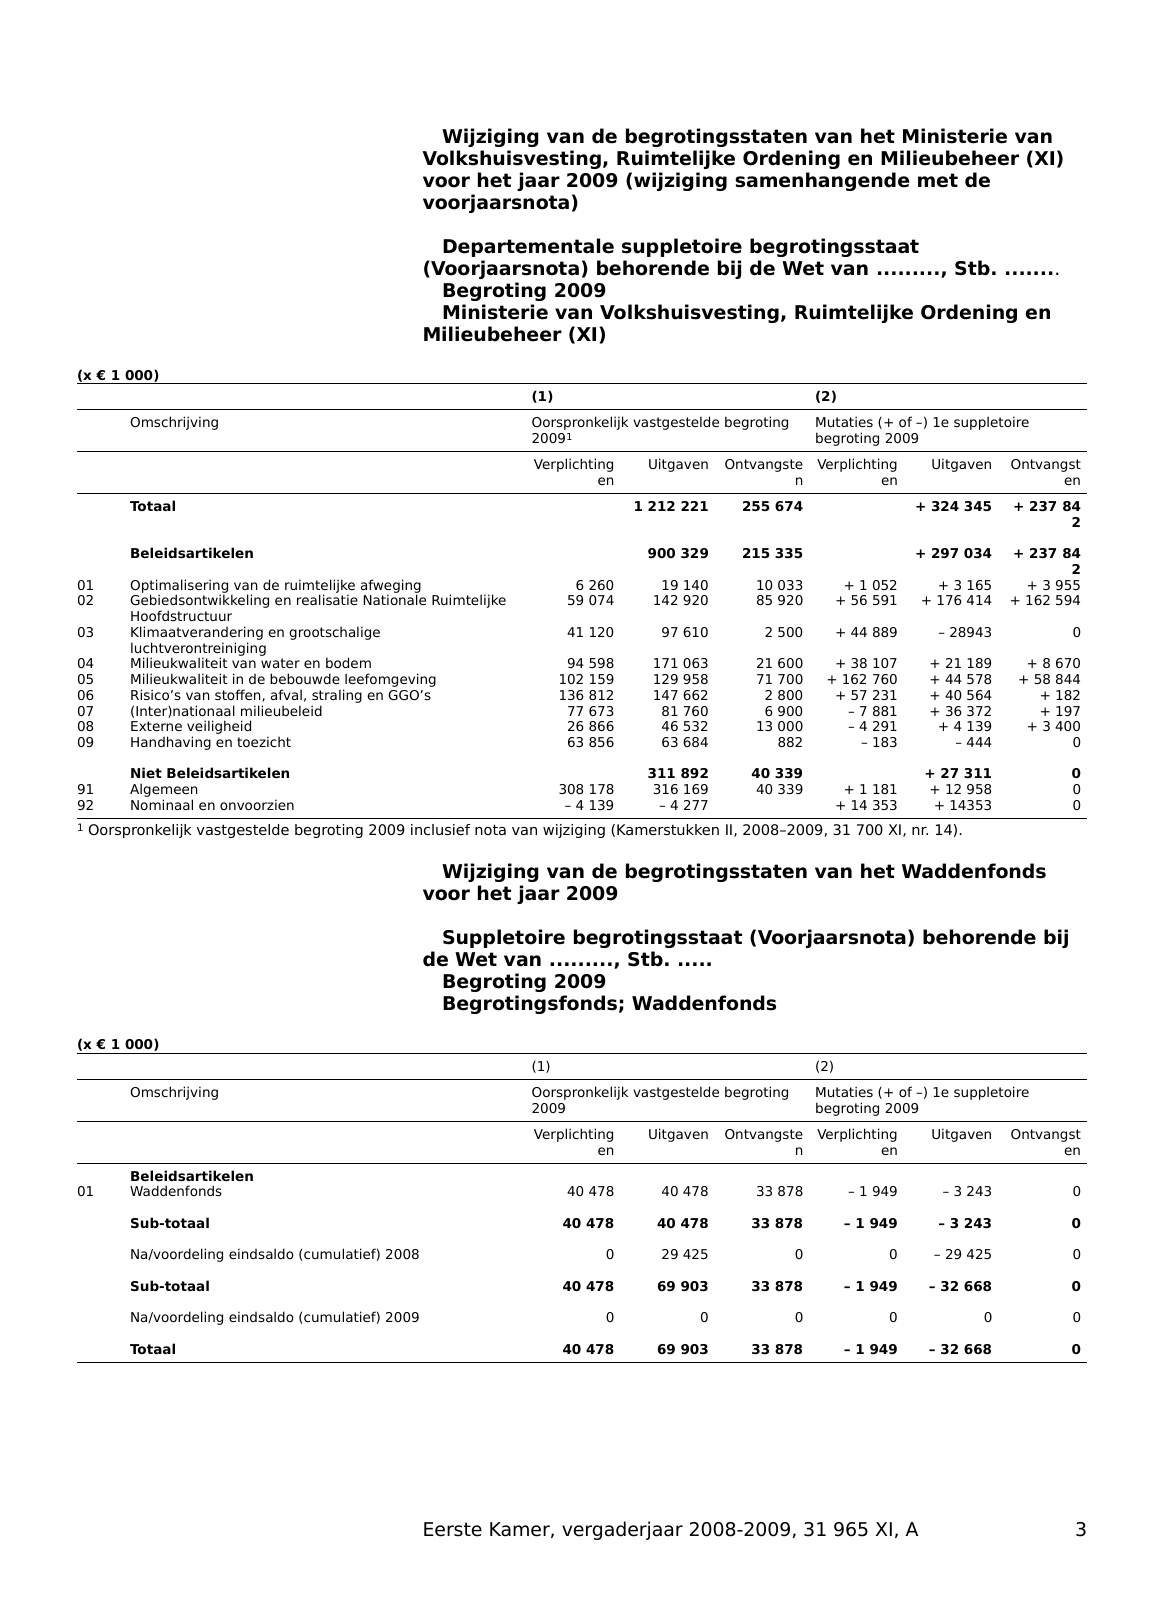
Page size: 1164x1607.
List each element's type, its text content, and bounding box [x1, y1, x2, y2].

table_cell Sub-totaal [124, 1216, 526, 1231]
table_cell 63 856 [526, 735, 620, 751]
table_cell [124, 1294, 526, 1310]
table_cell + 237 842 [998, 546, 1087, 577]
table_cell [77, 1326, 124, 1341]
table_cell 33 878 [715, 1216, 809, 1231]
table_cell + 3 955 [998, 578, 1087, 593]
table_cell + 182 [998, 688, 1087, 703]
table_cell [526, 1200, 620, 1216]
table_cell 142 920 [620, 593, 714, 625]
table_cell [77, 530, 124, 546]
table_cell – 4 139 [526, 798, 620, 818]
table_cell + 3 400 [998, 719, 1087, 735]
text Begroting 2009 [422, 971, 1087, 993]
table_cell – 29 425 [904, 1247, 998, 1263]
table_cell (2) [809, 1054, 1087, 1079]
table_cell (1) [526, 384, 809, 409]
table_cell [77, 384, 124, 409]
table_cell [998, 751, 1087, 766]
table_cell [620, 751, 714, 766]
table_cell [124, 1200, 526, 1216]
table_cell + 36 372 [904, 703, 998, 719]
table_cell Ontvangsten [998, 452, 1087, 493]
table_cell 102 159 [526, 672, 620, 688]
table_cell 85 920 [715, 593, 809, 625]
table_cell 77 673 [526, 703, 620, 719]
table_cell [77, 452, 124, 493]
table_cell 08 [77, 719, 124, 735]
table_cell 19 140 [620, 578, 714, 593]
table_cell – 7 881 [809, 703, 903, 719]
table_cell + 237 842 [998, 494, 1087, 530]
table_cell [904, 1231, 998, 1247]
table_cell [526, 1231, 620, 1247]
table_cell [77, 751, 124, 766]
table_cell Oorspronkelijk vastgestelde begroting 2009 [526, 1080, 809, 1121]
table_cell [998, 530, 1087, 546]
table_cell [809, 1200, 903, 1216]
table_cell [715, 1200, 809, 1216]
table_cell 07 [77, 703, 124, 719]
table_cell [77, 1080, 124, 1121]
table_cell [809, 1294, 903, 1310]
table_cell 2 800 [715, 688, 809, 703]
table_cell 01 [77, 1184, 124, 1200]
table_cell [620, 1263, 714, 1278]
table_cell [620, 1164, 714, 1184]
table_cell [526, 1326, 620, 1341]
table_cell Ontvangsten [998, 1122, 1087, 1163]
table_cell [998, 1164, 1087, 1184]
table_cell 171 063 [620, 656, 714, 672]
table_cell 40 478 [526, 1216, 620, 1231]
table_cell Nominaal en onvoorzien [124, 798, 526, 818]
table_cell + 4 139 [904, 719, 998, 735]
table_cell [124, 1231, 526, 1247]
table_cell [77, 546, 124, 577]
table_cell 03 [77, 625, 124, 656]
table_cell [620, 1200, 714, 1216]
table_cell 0 [715, 1310, 809, 1326]
table_cell [77, 1341, 124, 1362]
table_cell + 297 034 [904, 546, 998, 577]
table_cell + 176 414 [904, 593, 998, 625]
table_cell [809, 494, 903, 530]
table_cell Na/voordeling eindsaldo (cumulatief) 2008 [124, 1247, 526, 1263]
table_cell [809, 1164, 903, 1184]
table_cell 59 074 [526, 593, 620, 625]
table_cell Uitgaven [904, 1122, 998, 1163]
table_cell 0 [904, 1310, 998, 1326]
table_cell 94 598 [526, 656, 620, 672]
table_cell Ontvangsten [715, 452, 809, 493]
table_cell [715, 1263, 809, 1278]
table_cell Sub-totaal [124, 1279, 526, 1294]
table_cell Milieukwaliteit van water en bodem [124, 656, 526, 672]
table_cell 63 684 [620, 735, 714, 751]
table_cell Mutaties (+ of –) 1e suppletoire begroting 2009 [809, 410, 1087, 451]
table_cell 308 178 [526, 782, 620, 798]
table_cell 311 892 [620, 766, 714, 782]
table_cell [77, 494, 124, 530]
table_cell [904, 1164, 998, 1184]
table_cell + 324 345 [904, 494, 998, 530]
table_cell [77, 1164, 124, 1184]
table_cell [124, 751, 526, 766]
table_cell [124, 1054, 526, 1079]
table_cell [715, 530, 809, 546]
table_cell Beleidsartikelen [124, 1164, 526, 1184]
table_cell – 28943 [904, 625, 998, 656]
table_cell [809, 766, 903, 782]
table_cell 40 478 [526, 1279, 620, 1294]
table_cell 41 120 [526, 625, 620, 656]
table_cell [809, 546, 903, 577]
table_cell 81 760 [620, 703, 714, 719]
table_cell [124, 1263, 526, 1278]
table_cell [998, 1326, 1087, 1341]
table_cell [124, 384, 526, 409]
table_cell [77, 1231, 124, 1247]
table_cell 69 903 [620, 1279, 714, 1294]
table_cell 01 [77, 578, 124, 593]
table_cell [904, 530, 998, 546]
table_cell [77, 1122, 124, 1163]
table_cell [998, 1263, 1087, 1278]
table_cell 316 169 [620, 782, 714, 798]
table_cell – 1 949 [809, 1184, 903, 1200]
table_cell Externe veiligheid [124, 719, 526, 735]
table_cell [809, 530, 903, 546]
table_cell [124, 1326, 526, 1341]
table_cell 04 [77, 656, 124, 672]
table_cell – 4 277 [620, 798, 714, 818]
table_cell [77, 410, 124, 451]
table_cell – 4 291 [809, 719, 903, 735]
text Begrotingsfonds; Waddenfonds [422, 993, 1087, 1015]
table_cell Uitgaven [904, 452, 998, 493]
table_cell (1) [526, 1054, 809, 1079]
table_cell Beleidsartikelen [124, 546, 526, 577]
table_cell [77, 1294, 124, 1310]
table_cell + 1 052 [809, 578, 903, 593]
table_cell 0 [998, 766, 1087, 782]
table_cell Verplichtingen [809, 452, 903, 493]
table_cell [77, 1279, 124, 1294]
table_cell (2) [809, 384, 1087, 409]
table_cell + 21 189 [904, 656, 998, 672]
table_cell + 1 181 [809, 782, 903, 798]
table_cell Na/voordeling eindsaldo (cumulatief) 2009 [124, 1310, 526, 1326]
table_cell [124, 530, 526, 546]
text Ministerie van Volkshuisvesting, Ruimtelijke Ordening en Milieubeheer (XI) [422, 302, 1087, 346]
table_cell Verplichtingen [809, 1122, 903, 1163]
table_cell Klimaatverandering en grootschalige luchtverontreiniging [124, 625, 526, 656]
table_cell 0 [998, 1247, 1087, 1263]
table_cell [77, 1216, 124, 1231]
table_cell 40 478 [526, 1184, 620, 1200]
table_cell Milieukwaliteit in de bebouwde leefomgeving [124, 672, 526, 688]
table_cell 33 878 [715, 1279, 809, 1294]
table_cell Ontvangsten [715, 1122, 809, 1163]
table_cell – 32 668 [904, 1279, 998, 1294]
table_cell 0 [998, 1341, 1087, 1362]
table_cell – 3 243 [904, 1184, 998, 1200]
table_cell [715, 751, 809, 766]
text Begroting 2009 [422, 280, 1087, 302]
table_cell [715, 1164, 809, 1184]
table_cell Mutaties (+ of –) 1e suppletoire begroting 2009 [809, 1080, 1087, 1121]
table_cell Niet Beleidsartikelen [124, 766, 526, 782]
table_cell Verplichtingen [526, 1122, 620, 1163]
table_cell 0 [809, 1247, 903, 1263]
table_cell + 56 591 [809, 593, 903, 625]
table_cell 6 900 [715, 703, 809, 719]
table_cell 0 [998, 1216, 1087, 1231]
table_cell 71 700 [715, 672, 809, 688]
table_cell + 12 958 [904, 782, 998, 798]
table_cell Risico’s van stoffen, afval, straling en GGO’s [124, 688, 526, 703]
table_cell + 197 [998, 703, 1087, 719]
table_cell [620, 1231, 714, 1247]
table_cell 0 [526, 1310, 620, 1326]
table_cell – 1 949 [809, 1216, 903, 1231]
text Suppletoire begrotingsstaat (Voorjaarsnota) behorende bij de Wet van ........., Stb. ..... [422, 927, 1087, 971]
table_cell Waddenfonds [124, 1184, 526, 1200]
table_cell [715, 1294, 809, 1310]
table_cell [526, 1294, 620, 1310]
table_cell Totaal [124, 494, 526, 530]
table_cell 91 [77, 782, 124, 798]
table_cell [77, 766, 124, 782]
table_cell 900 329 [620, 546, 714, 577]
table_cell [904, 1200, 998, 1216]
table_cell 0 [998, 1184, 1087, 1200]
table_cell (Inter)nationaal milieubeleid [124, 703, 526, 719]
table_cell 10 033 [715, 578, 809, 593]
table_cell – 444 [904, 735, 998, 751]
table_cell + 162 760 [809, 672, 903, 688]
table_cell 0 [998, 625, 1087, 656]
table_cell 13 000 [715, 719, 809, 735]
table_cell [715, 1326, 809, 1341]
table_cell 129 958 [620, 672, 714, 688]
table_cell [526, 546, 620, 577]
table_cell 40 339 [715, 782, 809, 798]
table_cell 06 [77, 688, 124, 703]
table_cell [77, 1263, 124, 1278]
table_cell – 1 949 [809, 1341, 903, 1362]
table_cell 6 260 [526, 578, 620, 593]
table_cell 0 [620, 1310, 714, 1326]
table_cell 09 [77, 735, 124, 751]
table_cell [904, 1294, 998, 1310]
table_cell 40 478 [620, 1216, 714, 1231]
table_cell + 3 165 [904, 578, 998, 593]
table_cell 1 212 221 [620, 494, 714, 530]
table_cell + 162 594 [998, 593, 1087, 625]
table_cell [998, 1294, 1087, 1310]
table_cell Omschrijving [124, 1080, 526, 1121]
table_cell [526, 766, 620, 782]
table_cell 0 [998, 782, 1087, 798]
table_cell [904, 1263, 998, 1278]
table_cell 29 425 [620, 1247, 714, 1263]
table_cell 1 Oorspronkelijk vastgestelde begroting 2009 inclusief nota van wijziging (Kamerstukken II, 2008–2009, 31 700 XI, nr. 14). [77, 819, 1087, 839]
table_cell [809, 1231, 903, 1247]
table_cell Omschrijving [124, 410, 526, 451]
table_cell 40 478 [620, 1184, 714, 1200]
table_cell Handhaving en toezicht [124, 735, 526, 751]
table_cell 05 [77, 672, 124, 688]
table_cell Optimalisering van de ruimtelijke afweging [124, 578, 526, 593]
table_cell [809, 751, 903, 766]
table_cell 0 [715, 1247, 809, 1263]
table_cell 33 878 [715, 1184, 809, 1200]
table_cell – 32 668 [904, 1341, 998, 1362]
table_cell [77, 1310, 124, 1326]
table_cell [904, 751, 998, 766]
table_cell [77, 1200, 124, 1216]
table_cell [526, 751, 620, 766]
table_cell [526, 1164, 620, 1184]
table_cell 26 866 [526, 719, 620, 735]
table_cell + 14 353 [809, 798, 903, 818]
table_cell [620, 530, 714, 546]
text Departementale suppletoire begrotingsstaat (Voorjaarsnota) behorende bij de Wet van ........., Stb. ........ [422, 236, 1087, 280]
table_cell [526, 530, 620, 546]
table_cell 255 674 [715, 494, 809, 530]
table_cell – 1 949 [809, 1279, 903, 1294]
table_cell + 14353 [904, 798, 998, 818]
table_cell 882 [715, 735, 809, 751]
table_cell [998, 1231, 1087, 1247]
table_header (x € 1 000) [77, 1037, 1087, 1053]
table_cell 147 662 [620, 688, 714, 703]
text Wijziging van de begrotingsstaten van het Waddenfonds voor het jaar 2009 [422, 861, 1087, 905]
table_cell + 44 889 [809, 625, 903, 656]
table_cell – 3 243 [904, 1216, 998, 1231]
table_cell + 44 578 [904, 672, 998, 688]
table_cell Uitgaven [620, 1122, 714, 1163]
table_cell 40 478 [526, 1341, 620, 1362]
text Wijziging van de begrotingsstaten van het Ministerie van Volkshuisvesting, Ruimtelijke Ordening en Milieubeheer (XI) voor het jaar 2009 (wijziging samenhangende met de voorjaarsnota) [422, 126, 1087, 213]
table_cell + 38 107 [809, 656, 903, 672]
table_cell 69 903 [620, 1341, 714, 1362]
table_cell [526, 494, 620, 530]
table_cell 0 [809, 1310, 903, 1326]
table_cell 33 878 [715, 1341, 809, 1362]
table_cell [715, 798, 809, 818]
table_cell [998, 1200, 1087, 1216]
table_cell 92 [77, 798, 124, 818]
table_cell [526, 1263, 620, 1278]
table_cell [809, 1263, 903, 1278]
table_cell 97 610 [620, 625, 714, 656]
table_cell + 58 844 [998, 672, 1087, 688]
table_cell + 57 231 [809, 688, 903, 703]
table_cell [809, 1326, 903, 1341]
table_cell 0 [998, 1310, 1087, 1326]
table_cell 46 532 [620, 719, 714, 735]
table_cell Verplichtingen [526, 452, 620, 493]
table_cell [620, 1294, 714, 1310]
table_cell [620, 1326, 714, 1341]
table_cell 0 [526, 1247, 620, 1263]
table_cell – 183 [809, 735, 903, 751]
table_cell [77, 1247, 124, 1263]
table_cell 0 [998, 798, 1087, 818]
table_cell Uitgaven [620, 452, 714, 493]
table_cell + 8 670 [998, 656, 1087, 672]
table_cell [77, 1054, 124, 1079]
table_cell [124, 1122, 526, 1163]
table_cell [715, 1231, 809, 1247]
table_cell Totaal [124, 1341, 526, 1362]
table_cell 0 [998, 735, 1087, 751]
table_cell 40 339 [715, 766, 809, 782]
table_cell 21 600 [715, 656, 809, 672]
table_cell 136 812 [526, 688, 620, 703]
table_cell + 27 311 [904, 766, 998, 782]
table_cell Oorspronkelijk vastgestelde begroting 20091 [526, 410, 809, 451]
table_cell 215 335 [715, 546, 809, 577]
table_cell 02 [77, 593, 124, 625]
table_header (x € 1 000) [77, 368, 1087, 383]
table_cell 2 500 [715, 625, 809, 656]
table_cell [124, 452, 526, 493]
table_cell Gebiedsontwikkeling en realisatie Nationale Ruimtelijke Hoofdstructuur [124, 593, 526, 625]
table_cell Algemeen [124, 782, 526, 798]
table_cell [904, 1326, 998, 1341]
table_cell 0 [998, 1279, 1087, 1294]
table_cell + 40 564 [904, 688, 998, 703]
